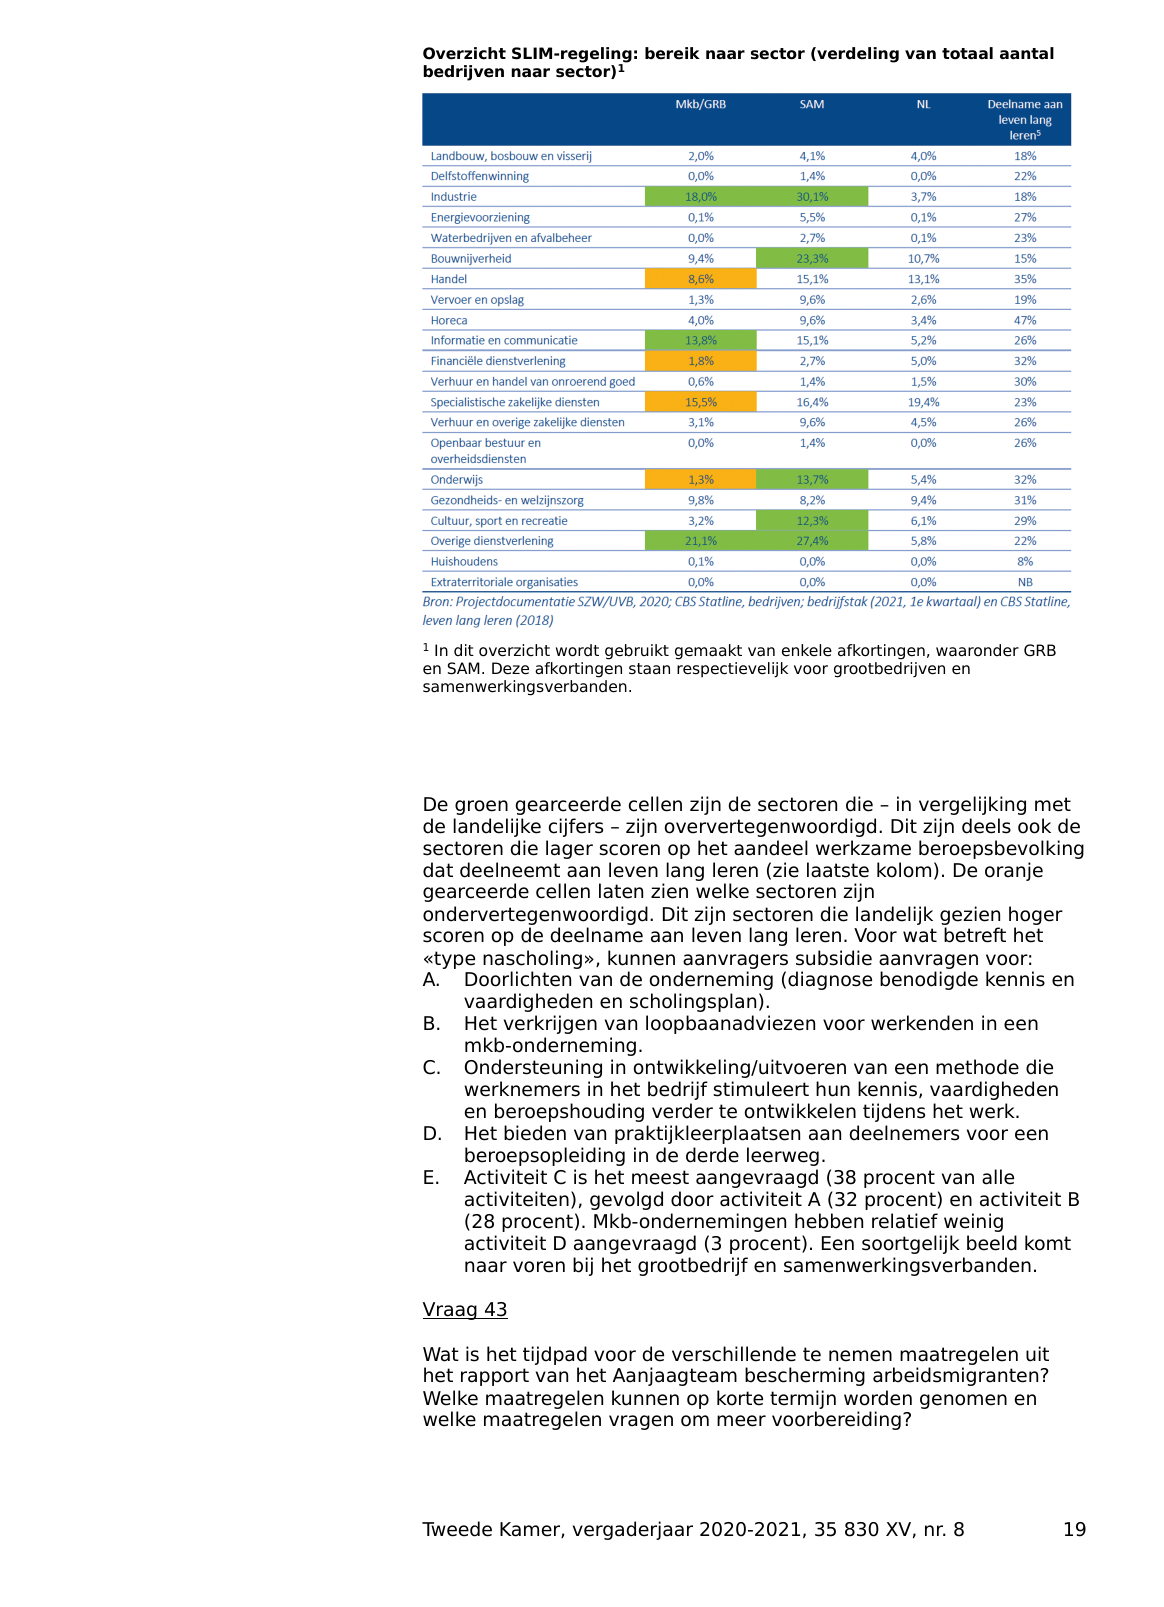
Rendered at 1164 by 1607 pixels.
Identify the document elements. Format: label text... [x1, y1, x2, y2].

picture [422, 92, 1072, 631]
subtitle Vraag 43 [422, 1299, 1087, 1321]
text Overzicht SLIM-regeling: bereik naar sector (verdeling van totaal aantal bedrijven naar sector)1 [422, 45, 1072, 81]
text E. Activiteit C is het meest aangevraagd (38 procent van alle activiteiten), gevolgd door activiteit A (32 procent) en activiteit B (28 procent). Mkb-ondernemingen hebben relatief weinig activiteit D aangevraagd (3 procent). Een soortgelijk beeld komt naar voren bij het grootbedrijf en samenwerkingsverbanden. [422, 1167, 1087, 1277]
text D. Het bieden van praktijkleerplaatsen aan deelnemers voor een beroepsopleiding in de derde leerweg. [422, 1123, 1087, 1167]
text 1 In dit overzicht wordt gebruikt gemaakt van enkele afkortingen, waaronder GRB en SAM. Deze afkortingen staan respectievelijk voor grootbedrijven en samenwerkingsverbanden. [422, 642, 1072, 696]
text B. Het verkrijgen van loopbaanadviezen voor werkenden in een mkb-onderneming. [422, 1013, 1087, 1057]
text C. Ondersteuning in ontwikkeling/uitvoeren van een methode die werknemers in het bedrijf stimuleert hun kennis, vaardigheden en beroepshouding verder te ontwikkelen tijdens het werk. [422, 1057, 1087, 1123]
text De groen gearceerde cellen zijn de sectoren die – in vergelijking met de landelijke cijfers – zijn oververtegenwoordigd. Dit zijn deels ook de sectoren die lager scoren op het aandeel werkzame beroepsbevolking dat deelneemt aan leven lang leren (zie laatste kolom). De oranje gearceerde cellen laten zien welke sectoren zijn ondervertegenwoordigd. Dit zijn sectoren die landelijk gezien hoger scoren op de deelname aan leven lang leren. Voor wat betreft het «type nascholing», kunnen aanvragers subsidie aanvragen voor: [422, 793, 1087, 969]
text Wat is het tijdpad voor de verschillende te nemen maatregelen uit het rapport van het Aanjaagteam bescherming arbeidsmigranten? Welke maatregelen kunnen op korte termijn worden genomen en welke maatregelen vragen om meer voorbereiding? [422, 1343, 1087, 1431]
text A. Doorlichten van de onderneming (diagnose benodigde kennis en vaardigheden en scholingsplan). [422, 969, 1087, 1013]
